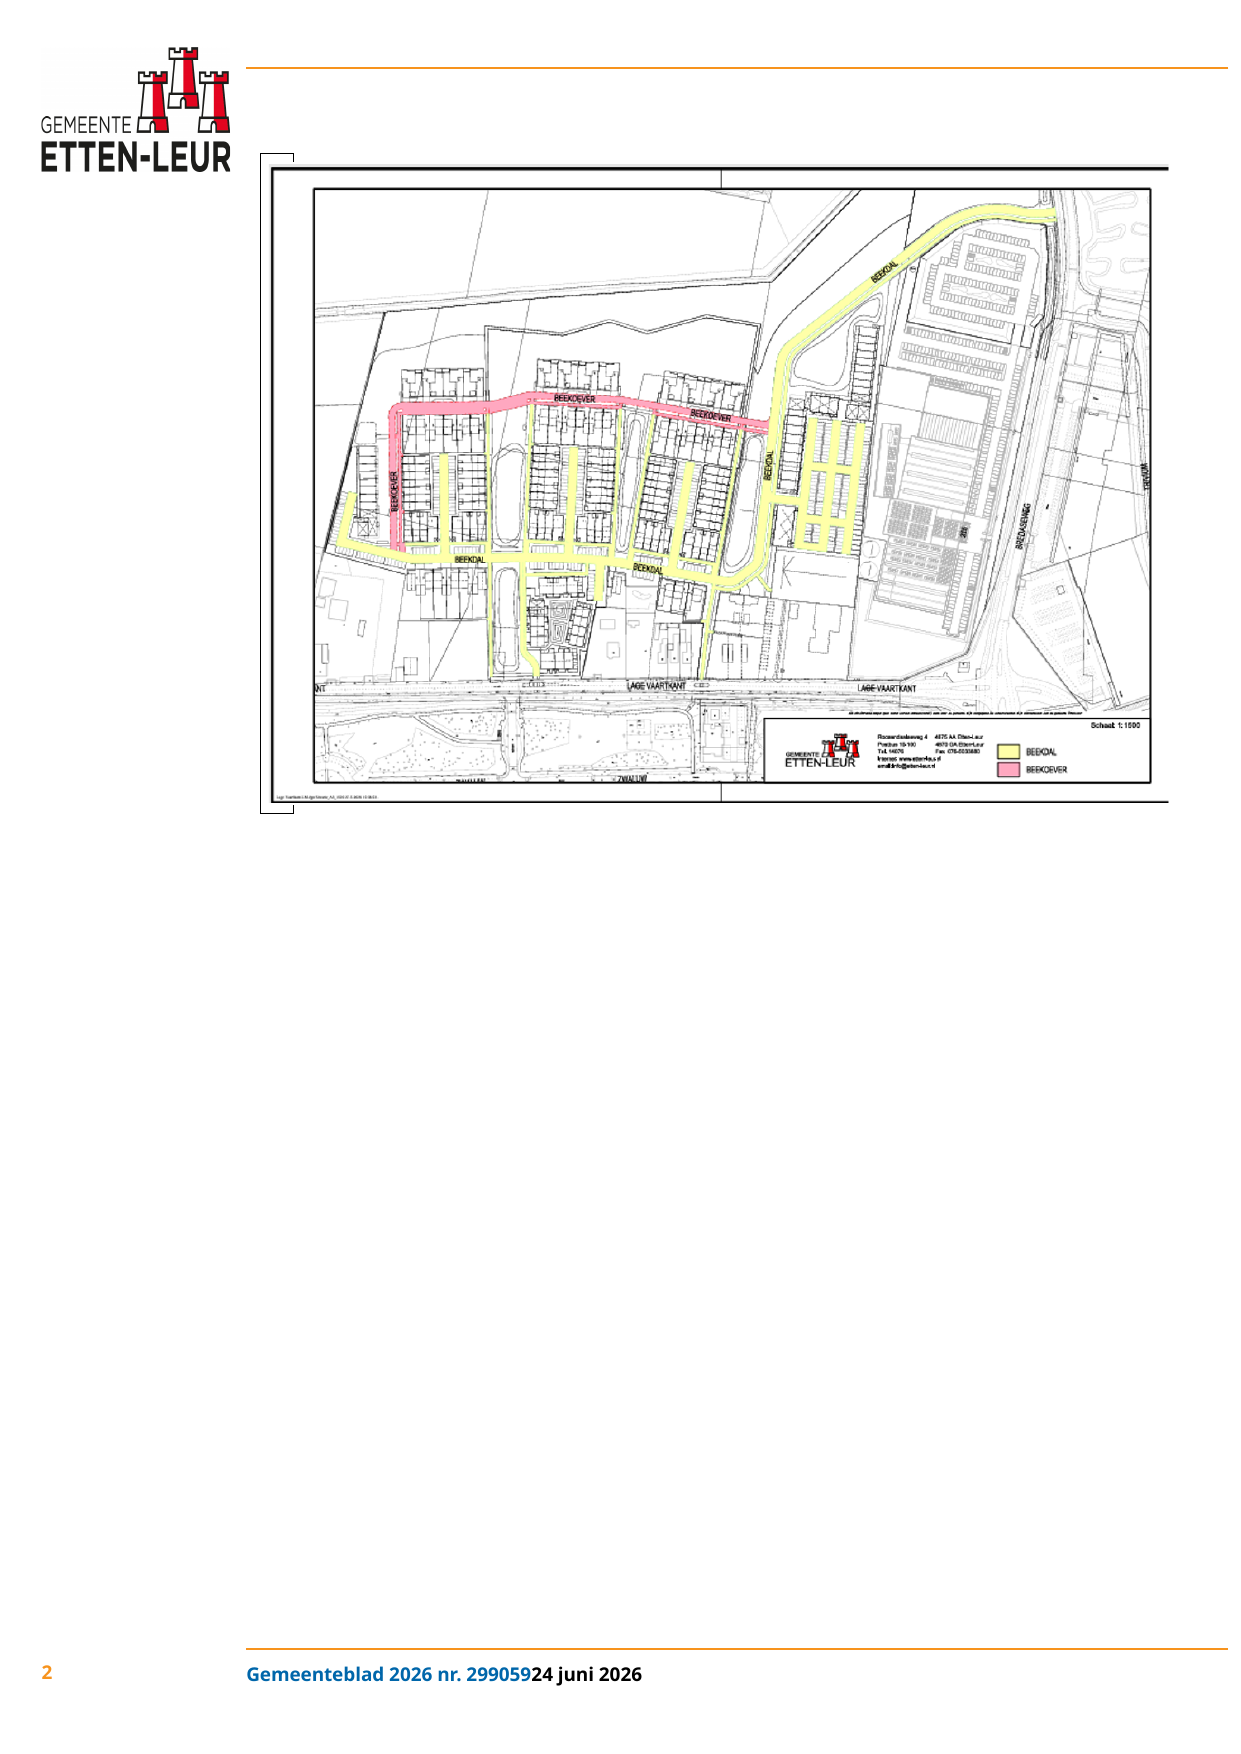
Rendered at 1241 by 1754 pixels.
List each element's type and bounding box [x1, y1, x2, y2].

picture [41, 47, 231, 172]
picture [268, 162, 1173, 805]
